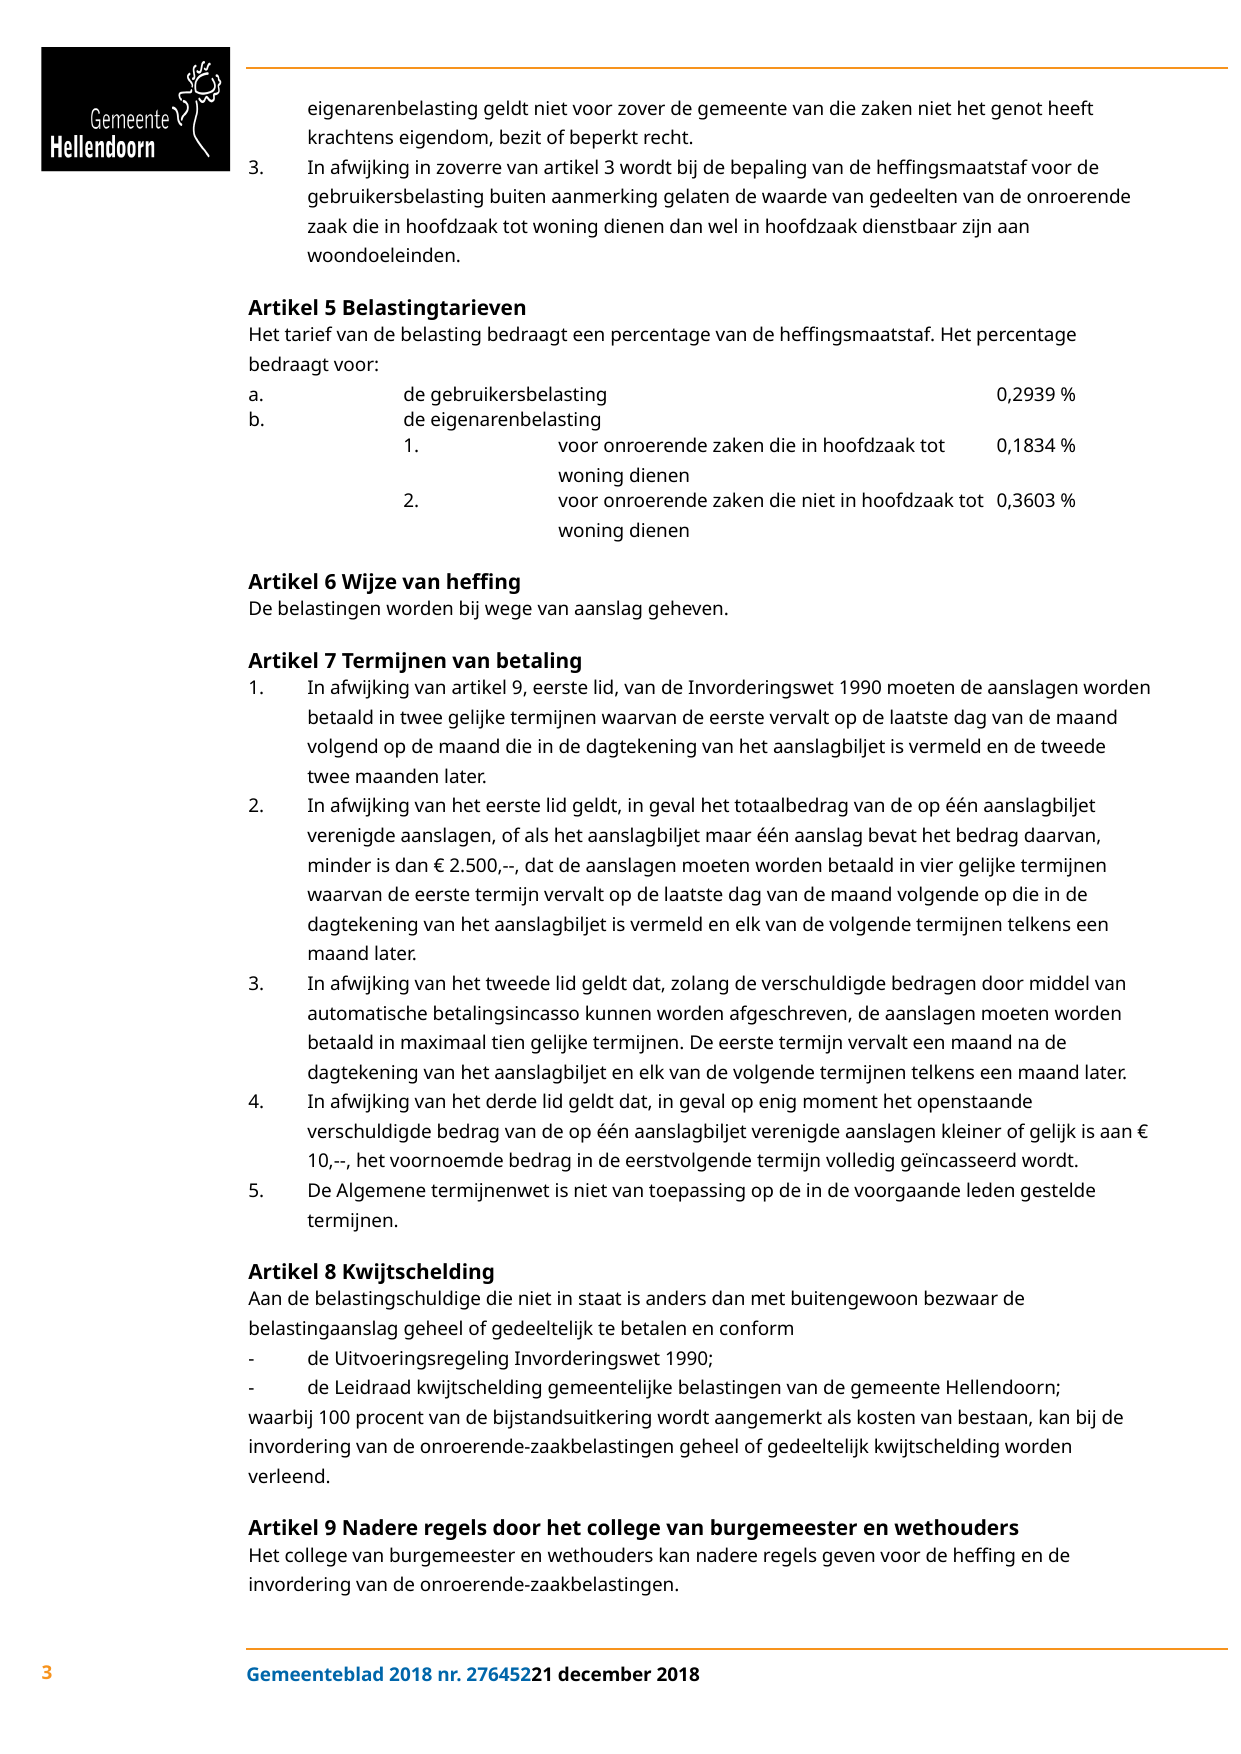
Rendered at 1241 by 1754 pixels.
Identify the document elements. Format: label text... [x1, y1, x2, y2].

list In afwijking van artikel 9, eerste lid, van de Invorderingswet 1990 moeten de aanslagen worden betaald in twee gelijke termijnen waarvan de eerste vervalt op de laatste dag van de maand volgend op de maand die in de dagtekening van het aanslagbiljet is vermeld en de tweede twee maanden later. [248, 674, 1152, 789]
picture [41, 47, 231, 172]
text Het tarief van de belasting bedraagt een percentage van de heffingsmaatstaf. Het percentage bedraagt voor: [248, 322, 1152, 377]
table_cell [248, 488, 403, 543]
text Artikel 8 Kwijtschelding [248, 1257, 1152, 1286]
list eigenarenbelasting geldt niet voor zover de gemeente van die zaken niet het genot heeft krachtens eigendom, bezit of beperkt recht. [248, 95, 1152, 150]
table_cell [996, 407, 1152, 432]
text waarbij 100 procent van de bijstandsuitkering wordt aangemerkt als kosten van bestaan, kan bij de invordering van de onroerende-zaakbelastingen geheel of gedeeltelijk kwijtschelding worden verleend. [248, 1404, 1152, 1489]
table_cell 0,3603 % [996, 488, 1152, 543]
table_cell voor onroerende zaken die niet in hoofdzaak tot woning dienen [558, 488, 996, 543]
table_cell b. [248, 407, 403, 432]
list In afwijking van het eerste lid geldt, in geval het totaalbedrag van de op één aanslagbiljet verenigde aanslagen, of als het aanslagbiljet maar één aanslag bevat het bedrag daarvan, minder is dan € 2.500,--, dat de aanslagen moeten worden betaald in vier gelijke termijnen waarvan de eerste termijn vervalt op de laatste dag van de maand volgende op die in de dagtekening van het aanslagbiljet is vermeld en elk van de volgende termijnen telkens een maand later. [248, 793, 1152, 966]
table_cell de eigenarenbelasting [403, 407, 996, 432]
list de Leidraad kwijtschelding gemeentelijke belastingen van de gemeente Hellendoorn; [248, 1374, 1152, 1400]
text Artikel 5 Belastingtarieven [248, 293, 1152, 322]
text De belastingen worden bij wege van aanslag geheven. [248, 595, 1152, 621]
table_cell 1. [403, 432, 558, 488]
text Artikel 9 Nadere regels door het college van burgemeester en wethouders [248, 1513, 1152, 1542]
list In afwijking in zoverre van artikel 3 wordt bij de bepaling van de heffingsmaatstaf voor de gebruikersbelasting buiten aanmerking gelaten de waarde van gedeelten van de onroerende zaak die in hoofdzaak tot woning dienen dan wel in hoofdzaak dienstbaar zijn aan woondoeleinden. [248, 154, 1152, 268]
list In afwijking van het tweede lid geldt dat, zolang de verschuldigde bedragen door middel van automatische betalingsincasso kunnen worden afgeschreven, de aanslagen moeten worden betaald in maximaal tien gelijke termijnen. De eerste termijn vervalt een maand na de dagtekening van het aanslagbiljet en elk van de volgende termijnen telkens een maand later. [248, 970, 1152, 1084]
table_cell [248, 432, 403, 488]
table_cell 2. [403, 488, 558, 543]
list de Uitvoeringsregeling Invorderingswet 1990; [248, 1345, 1152, 1371]
table_cell 0,1834 % [996, 432, 1152, 488]
table_header 0,2939 % [996, 381, 1152, 407]
text Het college van burgemeester en wethouders kan nadere regels geven voor de heffing en de invordering van de onroerende-zaakbelastingen. [248, 1542, 1152, 1597]
text Artikel 6 Wijze van heffing [248, 567, 1152, 595]
text Aan de belastingschuldige die niet in staat is anders dan met buitengewoon bezwaar de belastingaanslag geheel of gedeeltelijk te betalen en conform [248, 1286, 1152, 1341]
text Artikel 7 Termijnen van betaling [248, 646, 1152, 674]
table_header de gebruikersbelasting [403, 381, 996, 407]
list In afwijking van het derde lid geldt dat, in geval op enig moment het openstaande verschuldigde bedrag van de op één aanslagbiljet verenigde aanslagen kleiner of gelijk is aan € 10,--, het voornoemde bedrag in de eerstvolgende termijn volledig geïncasseerd wordt. [248, 1088, 1152, 1173]
list De Algemene termijnenwet is niet van toepassing op de in de voorgaande leden gestelde termijnen. [248, 1177, 1152, 1232]
table_cell voor onroerende zaken die in hoofdzaak tot woning dienen [558, 432, 996, 488]
table_header a. [248, 381, 403, 407]
